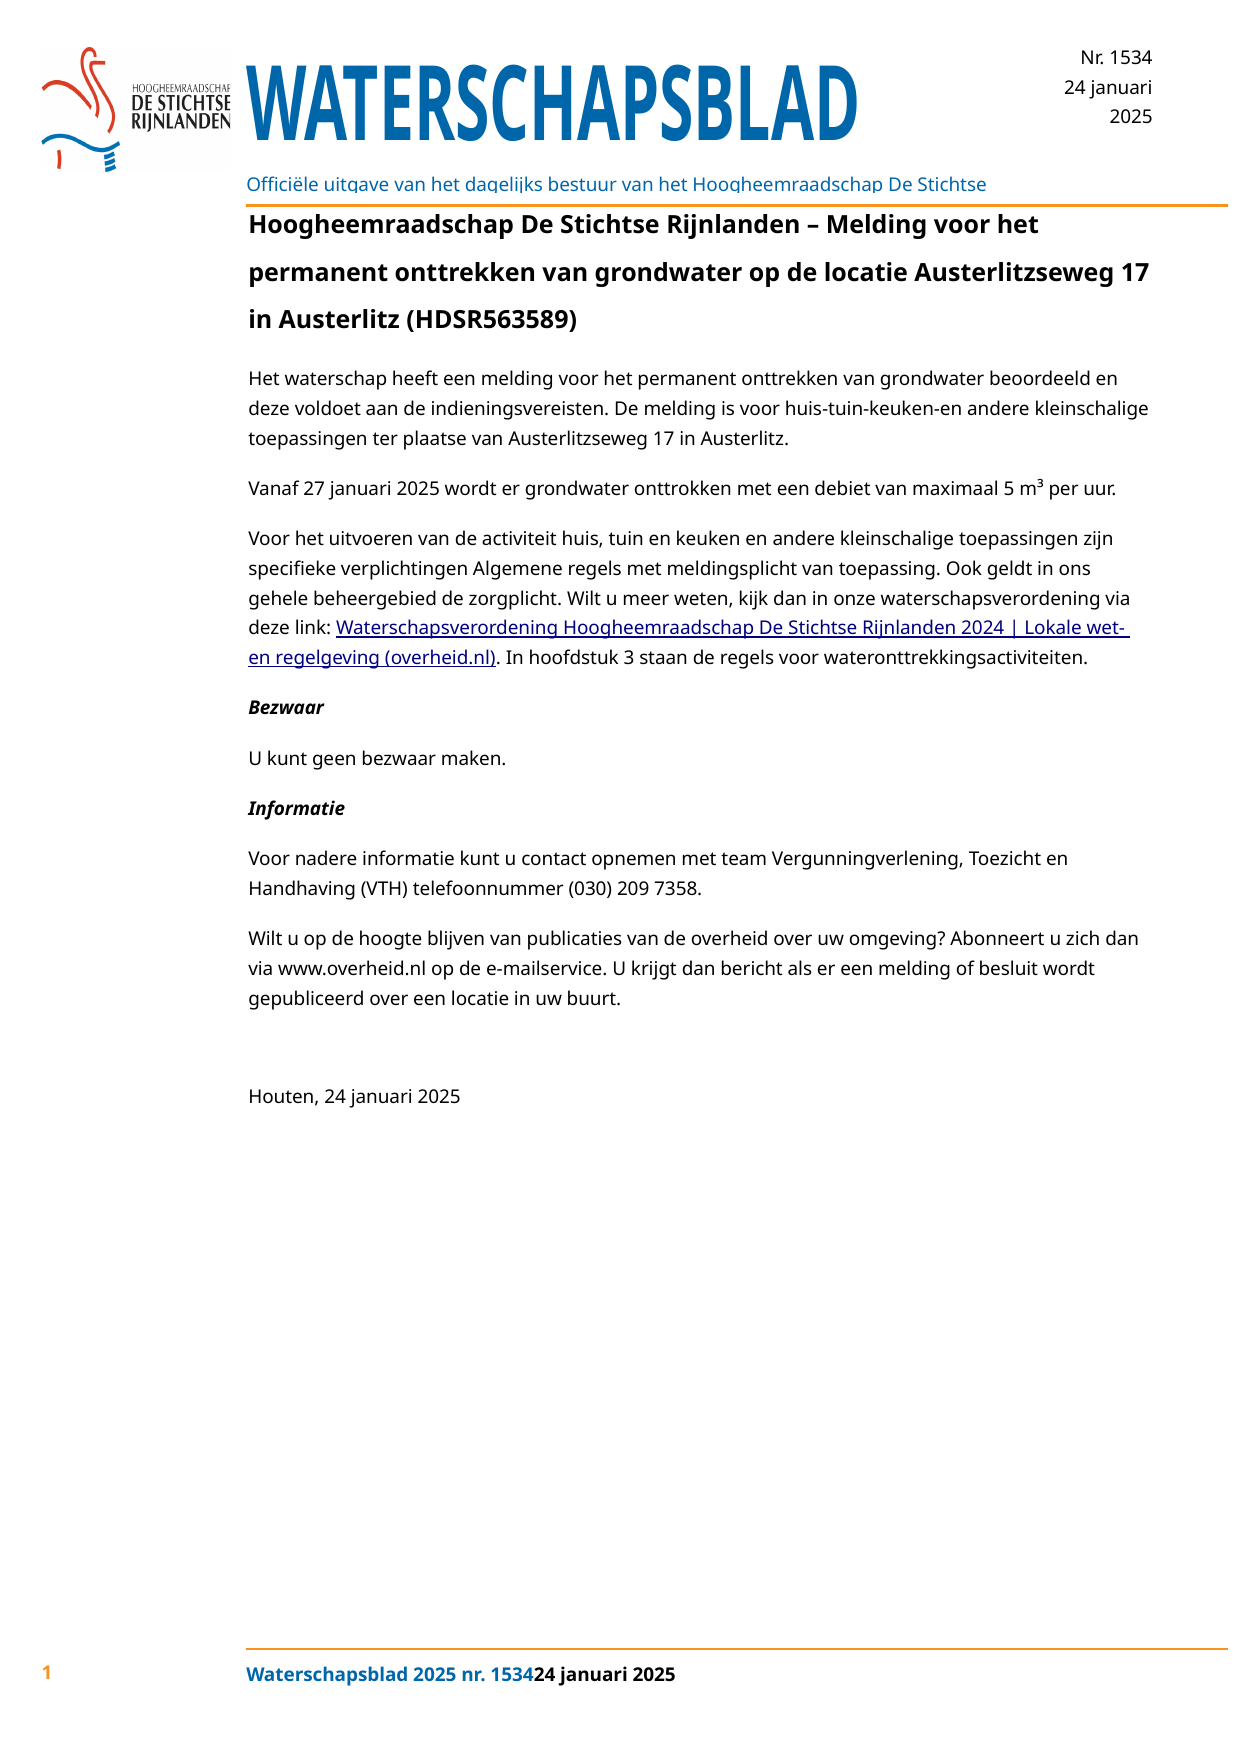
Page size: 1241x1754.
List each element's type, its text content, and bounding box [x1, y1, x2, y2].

picture [41, 47, 231, 172]
text Hoogheemraadschap De Stichtse Rijnlanden – Melding voor het permanent onttrekken van grondwater op de locatie Austerlitzseweg 17 in Austerlitz (HDSR563589) [248, 207, 1152, 336]
text Voor nadere informatie kunt u contact opnemen met team Vergunningverlening, Toezicht en Handhaving (VTH) telefoonnummer (030) 209 7358. [248, 846, 1152, 901]
text Het waterschap heeft een melding voor het permanent onttrekken van grondwater beoordeeld en deze voldoet aan de indieningsvereisten. De melding is voor huis-tuin-keuken-en andere kleinschalige toepassingen ter plaatse van Austerlitzseweg 17 in Austerlitz. [248, 366, 1152, 450]
text Wilt u op de hoogte blijven van publicaties van de overheid over uw omgeving? Abonneert u zich dan via www.overheid.nl op de e-mailservice. U krijgt dan bericht als er een melding of besluit wordt gepubliceerd over een locatie in uw buurt. [248, 926, 1152, 1010]
text Voor het uitvoeren van de activiteit huis, tuin en keuken en andere kleinschalige toepassingen zijn specifieke verplichtingen Algemene regels met meldingsplicht van toepassing. Ook geldt in ons gehele beheergebied de zorgplicht. Wilt u meer weten, kijk dan in onze waterschapsverordening via deze link: Waterschapsverordening Hoogheemraadschap De Stichtse Rijnlanden 2024 | Lokale wet- en regelgeving (overheid.nl). In hoofdstuk 3 staan de regels voor wateronttrekkingsactiviteiten. [248, 526, 1152, 669]
text Houten, 24 januari 2025 [248, 1083, 1152, 1109]
text Bezwaar [248, 694, 1152, 720]
text U kunt geen bezwaar maken. [248, 745, 1152, 770]
text Informatie [248, 795, 1152, 821]
text Vanaf 27 januari 2025 wordt er grondwater onttrokken met een debiet van maximaal 5 m³ per uur. [248, 475, 1152, 501]
